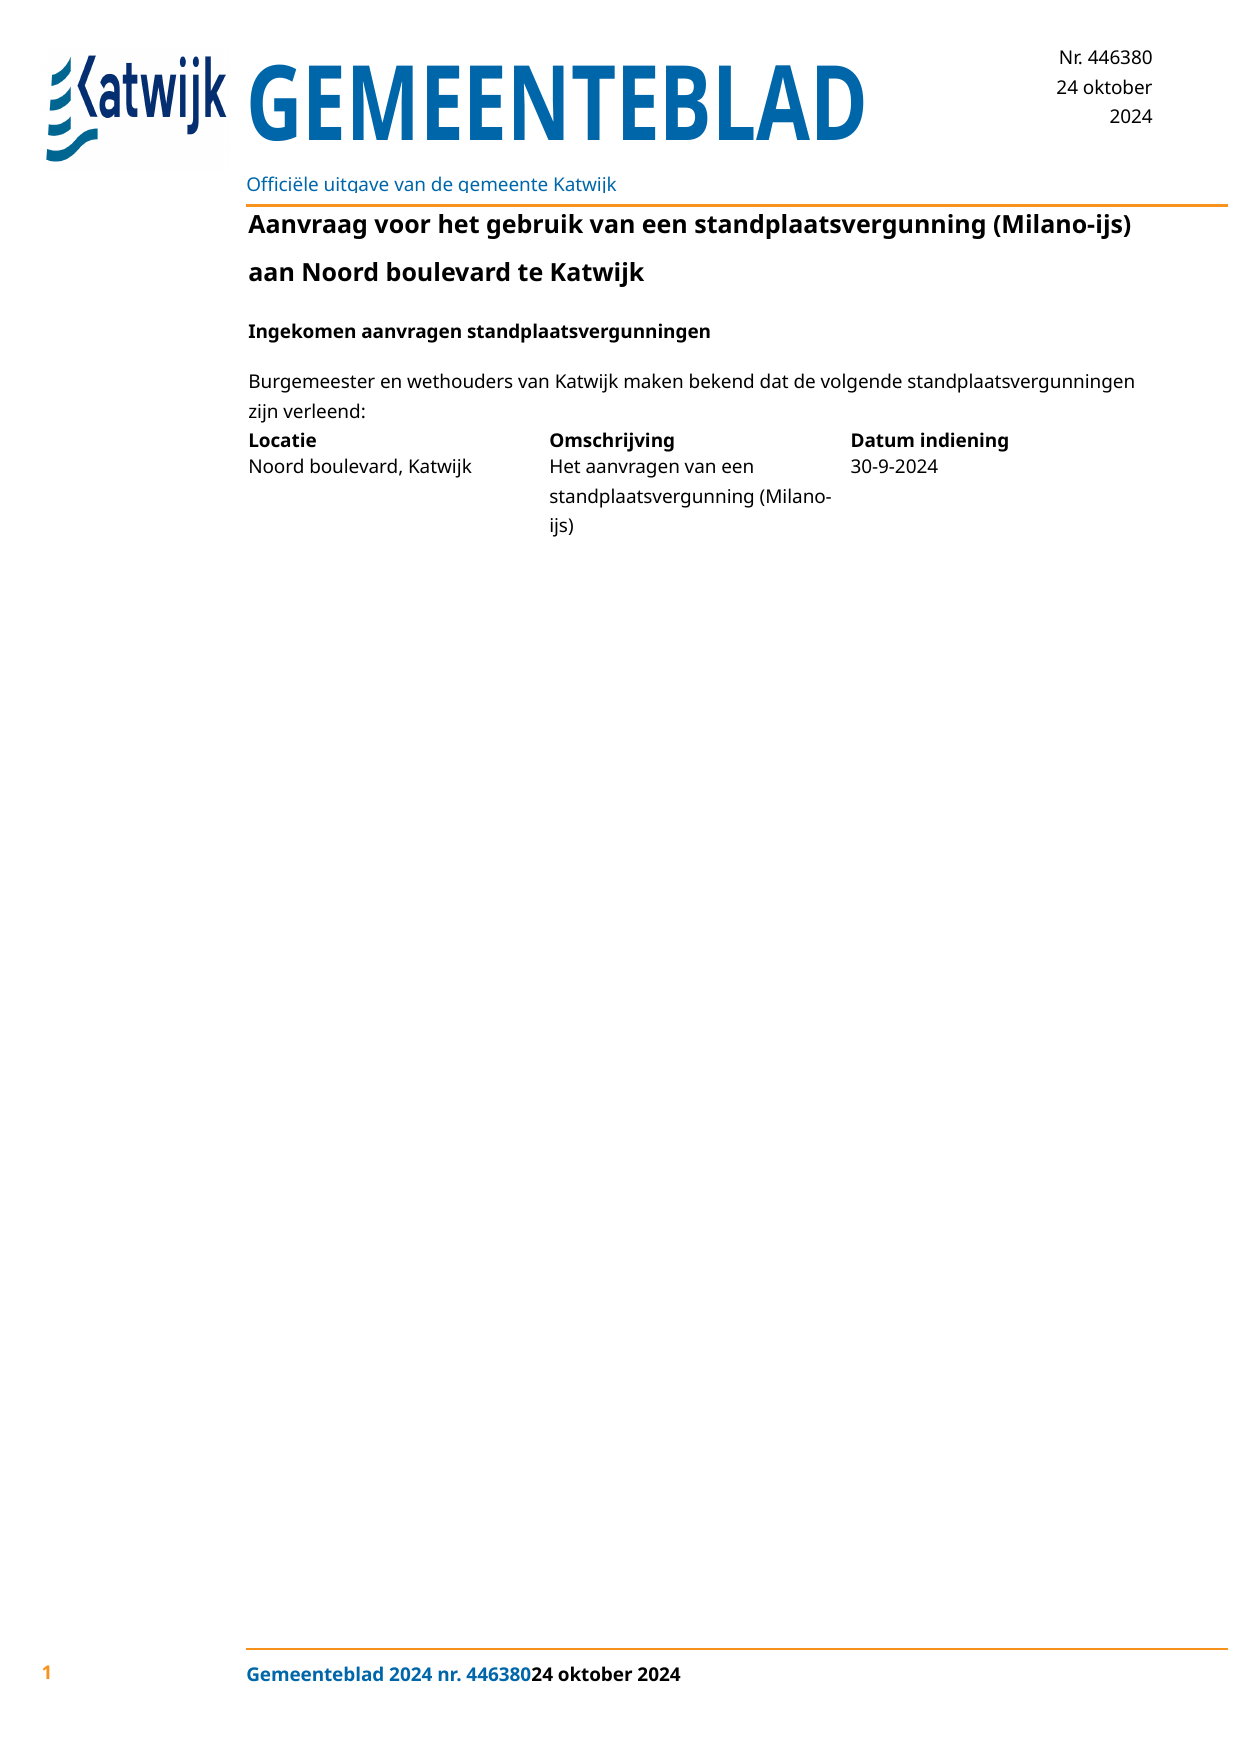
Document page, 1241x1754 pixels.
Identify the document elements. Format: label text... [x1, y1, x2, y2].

text Aanvraag voor het gebruik van een standplaatsvergunning (Milano-ijs) aan Noord boulevard te Katwijk [248, 207, 1152, 288]
table_header Datum indiening [850, 428, 1152, 453]
text Ingekomen aanvragen standplaatsvergunningen [248, 318, 1152, 344]
picture [41, 47, 231, 172]
table_header Omschrijving [549, 428, 850, 453]
text Burgemeester en wethouders van Katwijk maken bekend dat de volgende standplaatsvergunningen zijn verleend: [248, 368, 1152, 424]
table_cell 30-9-2024 [850, 453, 1152, 538]
table_cell Het aanvragen van een standplaatsvergunning (Milano-ijs) [549, 453, 850, 538]
table_cell Noord boulevard, Katwijk [248, 453, 549, 538]
table_header Locatie [248, 428, 549, 453]
